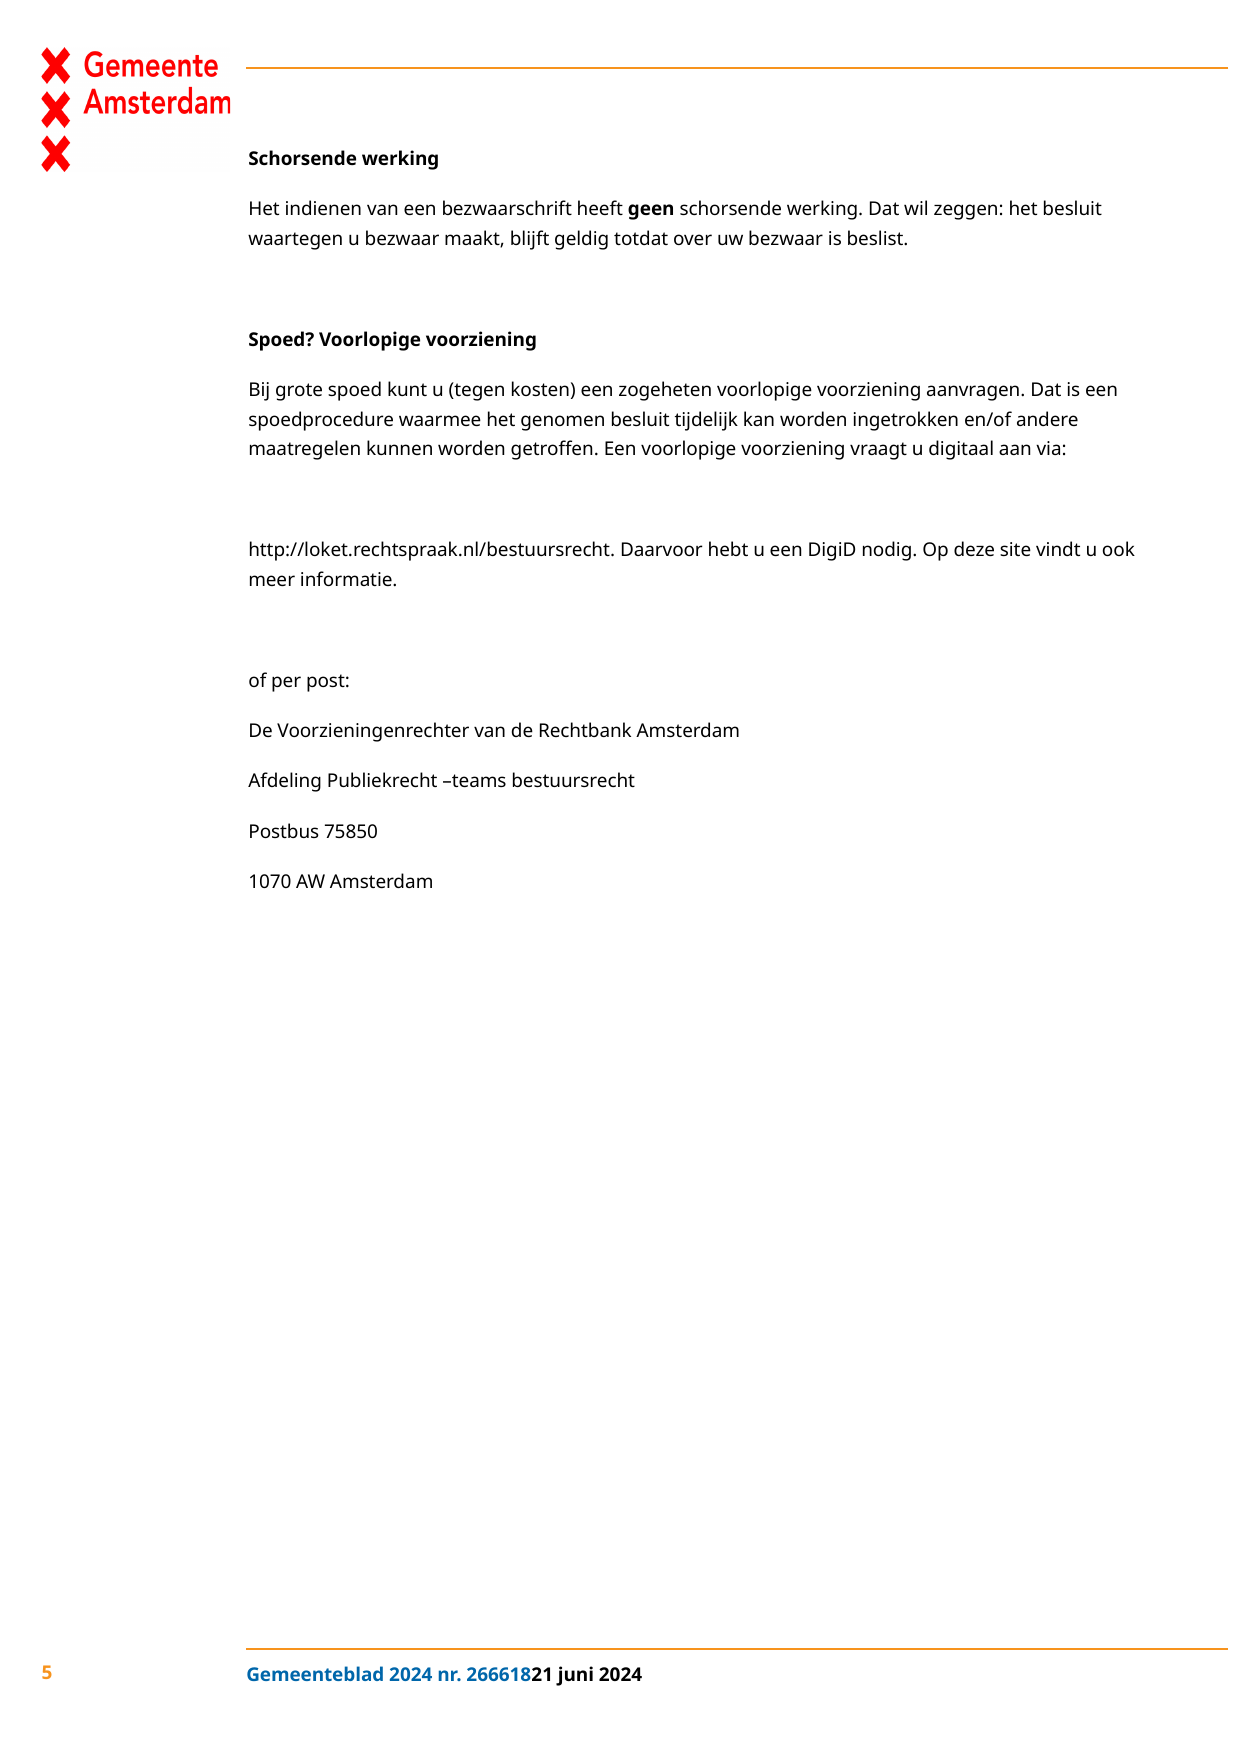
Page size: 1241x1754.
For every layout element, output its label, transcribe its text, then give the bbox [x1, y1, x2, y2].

text Bij grote spoed kunt u (tegen kosten) een zogeheten voorlopige voorziening aanvragen. Dat is een spoedprocedure waarmee het genomen besluit tijdelijk kan worden ingetrokken en/of andere maatregelen kunnen worden getroffen. Een voorlopige voorziening vraagt u digitaal aan via: [248, 376, 1152, 461]
text Afdeling Publiekrecht –teams bestuursrecht [248, 768, 1152, 793]
text 1070 AW Amsterdam [248, 868, 1152, 894]
text http://loket.rechtspraak.nl/bestuursrecht. Daarvoor hebt u een DigiD nodig. Op deze site vindt u ook meer informatie. [248, 536, 1152, 592]
text Het indienen van een bezwaarschrift heeft geen schorsende werking. Dat wil zeggen: het besluit waartegen u bezwaar maakt, blijft geldig totdat over uw bezwaar is beslist. [248, 196, 1152, 251]
picture [41, 47, 231, 172]
text Spoed? Voorlopige voorziening [248, 326, 1152, 352]
text of per post: [248, 667, 1152, 693]
text Schorsende werking [248, 145, 1152, 171]
text Postbus 75850 [248, 818, 1152, 844]
text De Voorzieningenrechter van de Rechtbank Amsterdam [248, 717, 1152, 743]
